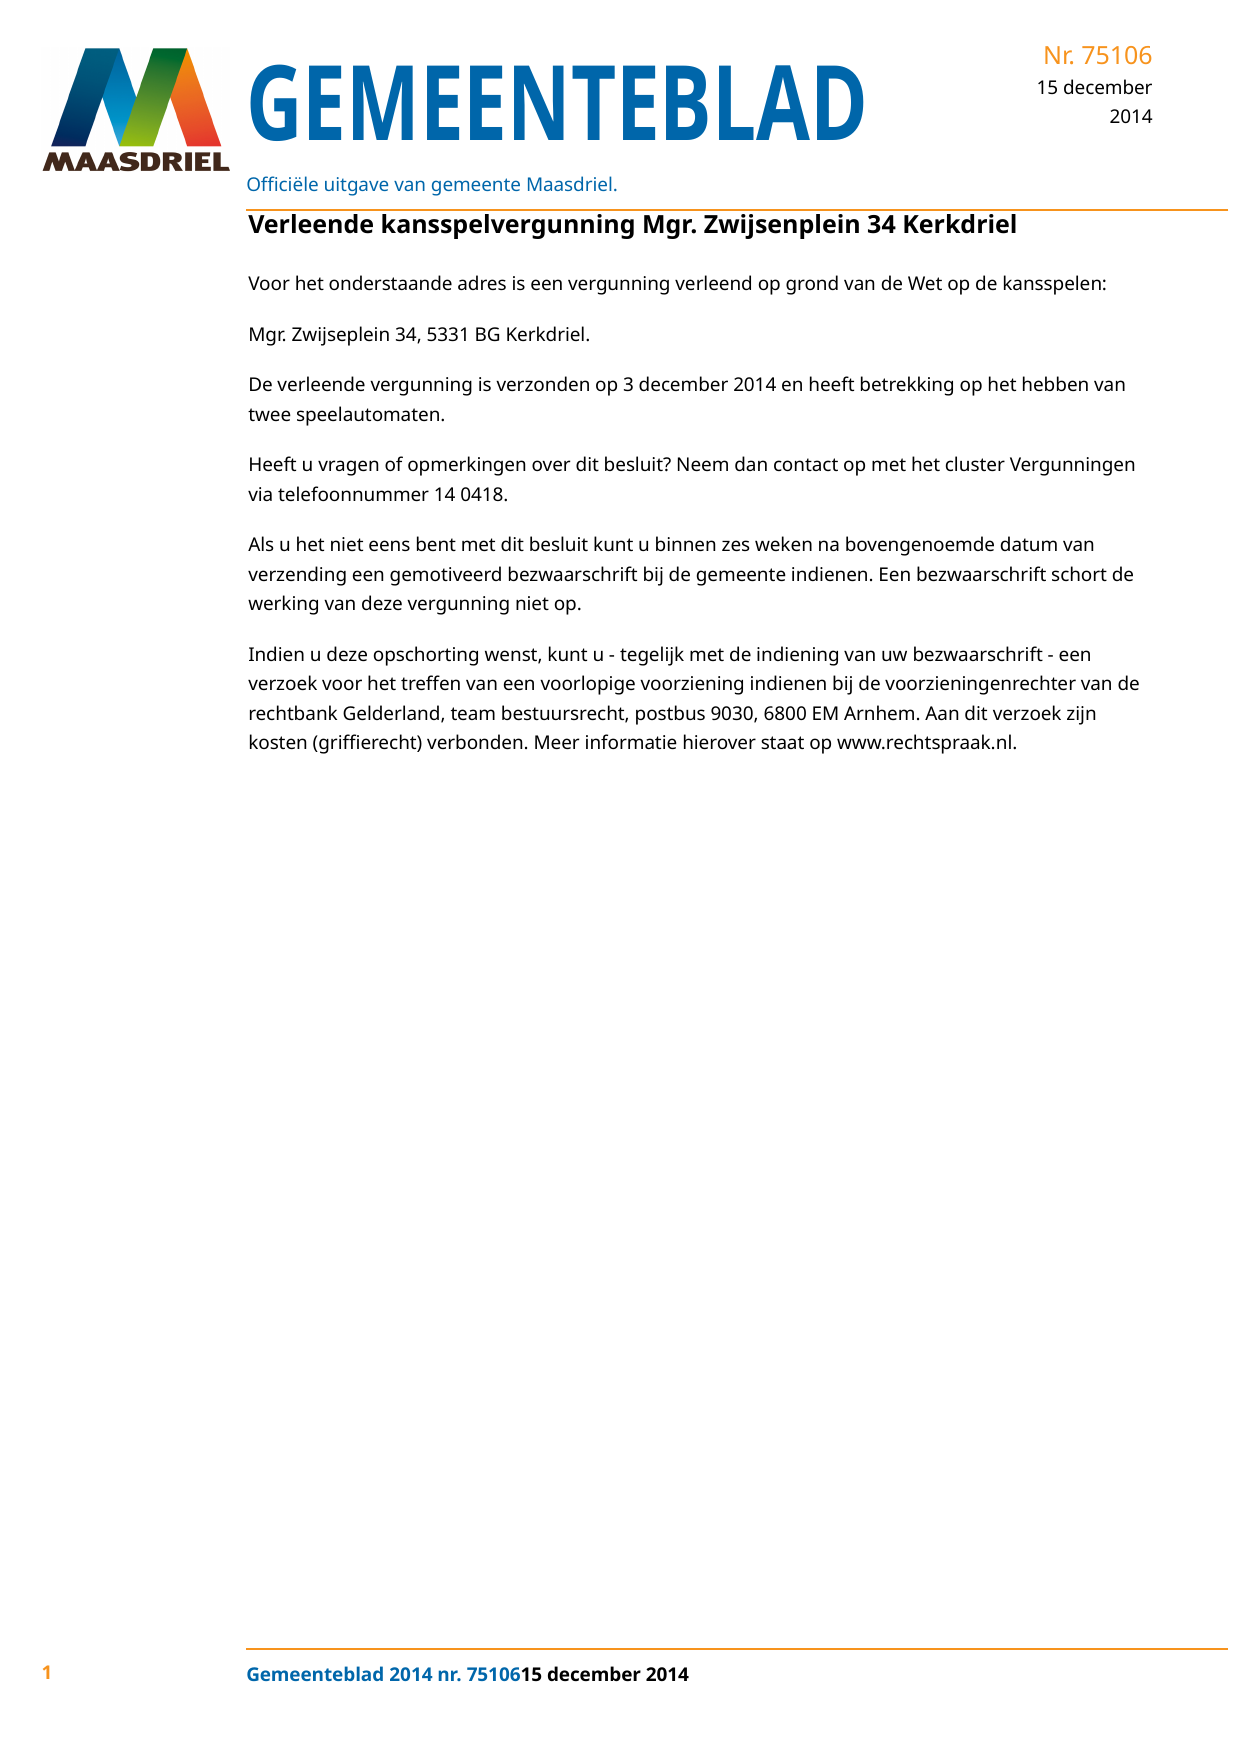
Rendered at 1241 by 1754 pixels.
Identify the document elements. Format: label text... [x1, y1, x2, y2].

text Indien u deze opschorting wenst, kunt u - tegelijk met de indiening van uw bezwaarschrift - een verzoek voor het treffen van een voorlopige voorziening indienen bij de voorzieningenrechter van de rechtbank Gelderland, team bestuursrecht, postbus 9030, 6800 EM Arnhem. Aan dit verzoek zijn kosten (griffierecht) verbonden. Meer informatie hierover staat op www.rechtspraak.nl. [248, 641, 1152, 755]
text Heeft u vragen of opmerkingen over dit besluit? Neem dan contact op met het cluster Vergunningen via telefoonnummer 14 0418. [248, 451, 1152, 506]
text Mgr. Zwijseplein 34, 5331 BG Kerkdriel. [248, 321, 1152, 346]
text Verleende kansspelvergunning Mgr. Zwijsenplein 34 Kerkdriel [248, 211, 1152, 241]
picture [41, 47, 231, 172]
text De verleende vergunning is verzonden op 3 december 2014 en heeft betrekking op het hebben van twee speelautomaten. [248, 371, 1152, 426]
text Als u het niet eens bent met dit besluit kunt u binnen zes weken na bovengenoemde datum van verzending een gemotiveerd bezwaarschrift bij de gemeente indienen. Een bezwaarschrift schort de werking van deze vergunning niet op. [248, 531, 1152, 616]
text Voor het onderstaande adres is een vergunning verleend op grond van de Wet op de kansspelen: [248, 270, 1152, 296]
